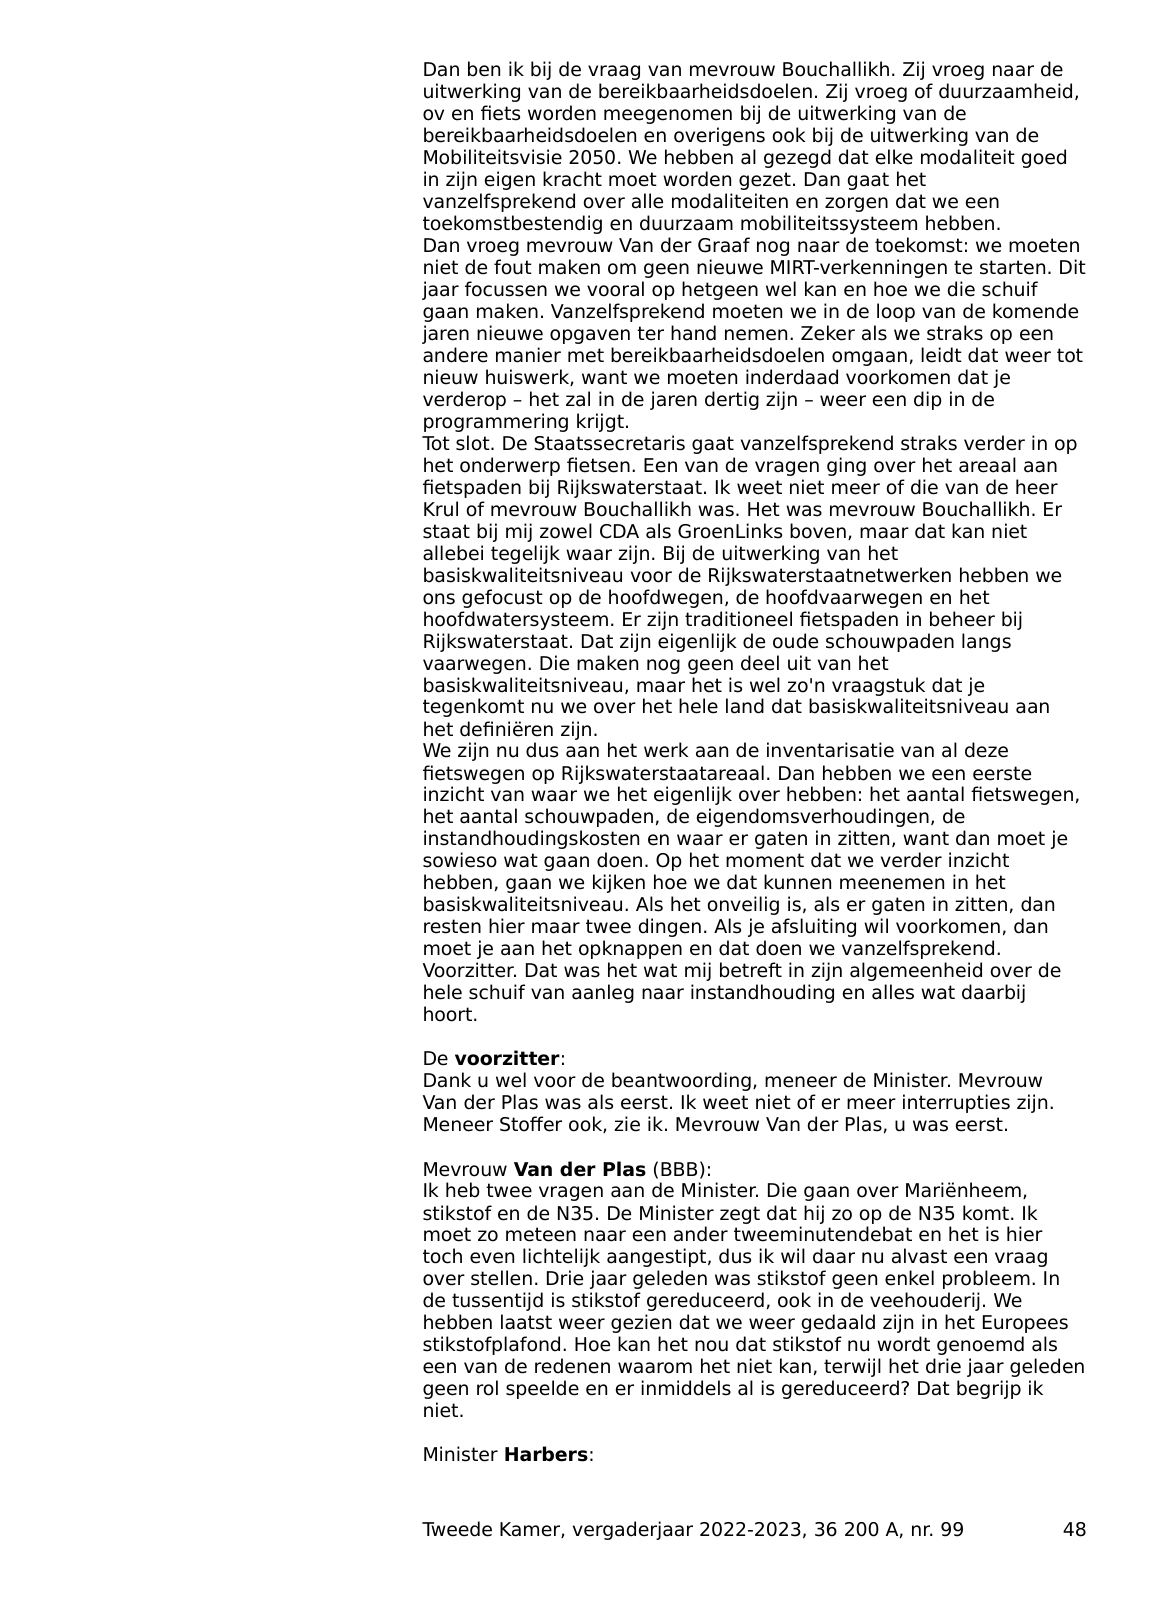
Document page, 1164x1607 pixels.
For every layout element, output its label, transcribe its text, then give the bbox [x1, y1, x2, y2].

text Dank u wel voor de beantwoording, meneer de Minister. Mevrouw Van der Plas was als eerst. Ik weet niet of er meer interrupties zijn. Meneer Stoffer ook, zie ik. Mevrouw Van der Plas, u was eerst. [422, 1070, 1087, 1136]
text Ik heb twee vragen aan de Minister. Die gaan over Mariënheem, stikstof en de N35. De Minister zegt dat hij zo op de N35 komt. Ik moet zo meteen naar een ander tweeminutendebat en het is hier toch even lichtelijk aangestipt, dus ik wil daar nu alvast een vraag over stellen. Drie jaar geleden was stikstof geen enkel probleem. In de tussentijd is stikstof gereduceerd, ook in de veehouderij. We hebben laatst weer gezien dat we weer gedaald zijn in het Europees stikstofplafond. Hoe kan het nou dat stikstof nu wordt genoemd als een van de redenen waarom het niet kan, terwijl het drie jaar geleden geen rol speelde en er inmiddels al is gereduceerd? Dat begrijp ik niet. [422, 1180, 1087, 1422]
text Voorzitter. Dat was het wat mij betreft in zijn algemeenheid over de hele schuif van aanleg naar instandhouding en alles wat daarbij hoort. [422, 960, 1087, 1026]
text De voorzitter: [422, 1048, 1087, 1070]
text Minister Harbers: [422, 1444, 1087, 1466]
text Tot slot. De Staatssecretaris gaat vanzelfsprekend straks verder in op het onderwerp fietsen. Een van de vragen ging over het areaal aan fietspaden bij Rijkswaterstaat. Ik weet niet meer of die van de heer Krul of mevrouw Bouchallikh was. Het was mevrouw Bouchallikh. Er staat bij mij zowel CDA als GroenLinks boven, maar dat kan niet allebei tegelijk waar zijn. Bij de uitwerking van het basiskwaliteitsniveau voor de Rijkswaterstaatnetwerken hebben we ons gefocust op de hoofdwegen, de hoofdvaarwegen en het hoofdwatersysteem. Er zijn traditioneel fietspaden in beheer bij Rijkswaterstaat. Dat zijn eigenlijk de oude schouwpaden langs vaarwegen. Die maken nog geen deel uit van het basiskwaliteitsniveau, maar het is wel zo'n vraagstuk dat je tegenkomt nu we over het hele land dat basiskwaliteitsniveau aan het definiëren zijn. [422, 433, 1087, 740]
text Dan ben ik bij de vraag van mevrouw Bouchallikh. Zij vroeg naar de uitwerking van de bereikbaarheidsdoelen. Zij vroeg of duurzaamheid, ov en fiets worden meegenomen bij de uitwerking van de bereikbaarheidsdoelen en overigens ook bij de uitwerking van de Mobiliteitsvisie 2050. We hebben al gezegd dat elke modaliteit goed in zijn eigen kracht moet worden gezet. Dan gaat het vanzelfsprekend over alle modaliteiten en zorgen dat we een toekomstbestendig en duurzaam mobiliteitssysteem hebben. [422, 59, 1087, 235]
text We zijn nu dus aan het werk aan de inventarisatie van al deze fietswegen op Rijkswaterstaatareaal. Dan hebben we een eerste inzicht van waar we het eigenlijk over hebben: het aantal fietswegen, het aantal schouwpaden, de eigendomsverhoudingen, de instandhoudingskosten en waar er gaten in zitten, want dan moet je sowieso wat gaan doen. Op het moment dat we verder inzicht hebben, gaan we kijken hoe we dat kunnen meenemen in het basiskwaliteitsniveau. Als het onveilig is, als er gaten in zitten, dan resten hier maar twee dingen. Als je afsluiting wil voorkomen, dan moet je aan het opknappen en dat doen we vanzelfsprekend. [422, 740, 1087, 960]
text Dan vroeg mevrouw Van der Graaf nog naar de toekomst: we moeten niet de fout maken om geen nieuwe MIRT-verkenningen te starten. Dit jaar focussen we vooral op hetgeen wel kan en hoe we die schuif gaan maken. Vanzelfsprekend moeten we in de loop van de komende jaren nieuwe opgaven ter hand nemen. Zeker als we straks op een andere manier met bereikbaarheidsdoelen omgaan, leidt dat weer tot nieuw huiswerk, want we moeten inderdaad voorkomen dat je verderop – het zal in de jaren dertig zijn – weer een dip in de programmering krijgt. [422, 235, 1087, 433]
text Mevrouw Van der Plas (BBB): [422, 1158, 1087, 1180]
